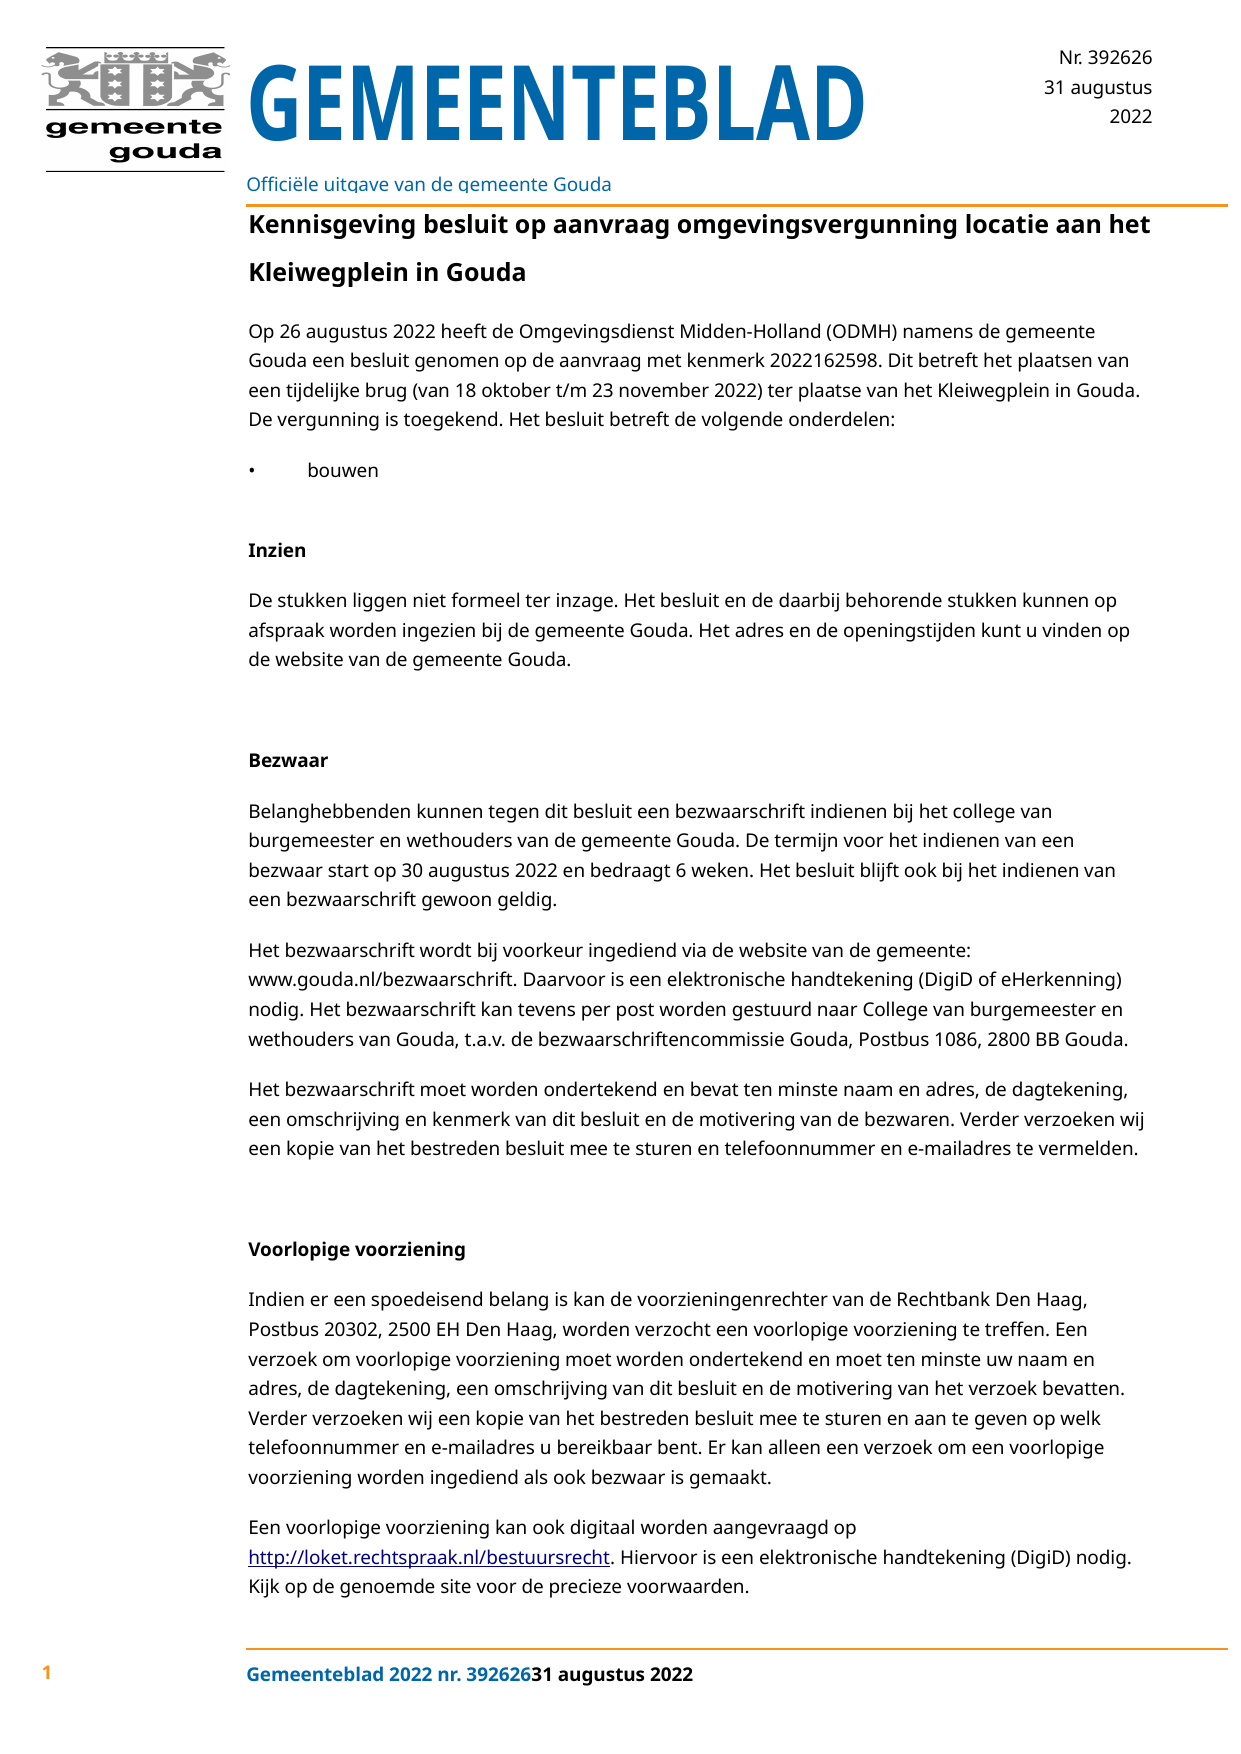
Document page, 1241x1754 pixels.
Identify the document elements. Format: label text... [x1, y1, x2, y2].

text Voorlopige voorziening [248, 1236, 1152, 1262]
text Het bezwaarschrift wordt bij voorkeur ingediend via de website van de gemeente: www.gouda.nl/bezwaarschrift. Daarvoor is een elektronische handtekening (DigiD of eHerkenning) nodig. Het bezwaarschrift kan tevens per post worden gestuurd naar College van burgemeester en wethouders van Gouda, t.a.v. de bezwaarschriftencommissie Gouda, Postbus 1086, 2800 BB Gouda. [248, 937, 1152, 1052]
text Het bezwaarschrift moet worden ondertekend en bevat ten minste naam en adres, de dagtekening, een omschrijving en kenmerk van dit besluit en de motivering van de bezwaren. Verder verzoeken wij een kopie van het bestreden besluit mee te sturen en telefoonnummer en e-mailadres te vermelden. [248, 1076, 1152, 1161]
picture [41, 47, 231, 172]
list bouwen [248, 457, 1152, 483]
text Belanghebbenden kunnen tegen dit besluit een bezwaarschrift indienen bij het college van burgemeester en wethouders van de gemeente Gouda. De termijn voor het indienen van een bezwaar start op 30 augustus 2022 en bedraagt 6 weken. Het besluit blijft ook bij het indienen van een bezwaarschrift gewoon geldig. [248, 798, 1152, 912]
text Inzien [248, 537, 1152, 563]
text Op 26 augustus 2022 heeft de Omgevingsdienst Midden-Holland (ODMH) namens de gemeente Gouda een besluit genomen op de aanvraag met kenmerk 2022162598. Dit betreft het plaatsen van een tijdelijke brug (van 18 oktober t/m 23 november 2022) ter plaatse van het Kleiwegplein in Gouda. De vergunning is toegekend. Het besluit betreft de volgende onderdelen: [248, 318, 1152, 432]
text De stukken liggen niet formeel ter inzage. Het besluit en de daarbij behorende stukken kunnen op afspraak worden ingezien bij de gemeente Gouda. Het adres en de openingstijden kunt u vinden op de website van de gemeente Gouda. [248, 587, 1152, 672]
text Een voorlopige voorziening kan ook digitaal worden aangevraagd op http://loket.rechtspraak.nl/bestuursrecht. Hiervoor is een elektronische handtekening (DigiD) nodig. Kijk op de genoemde site voor de precieze voorwaarden. [248, 1514, 1152, 1599]
text Indien er een spoedeisend belang is kan de voorzieningenrechter van de Rechtbank Den Haag, Postbus 20302, 2500 EH Den Haag, worden verzocht een voorlopige voorziening te treffen. Een verzoek om voorlopige voorziening moet worden ondertekend en moet ten minste uw naam en adres, de dagtekening, een omschrijving van dit besluit en de motivering van het verzoek bevatten. Verder verzoeken wij een kopie van het bestreden besluit mee te sturen en aan te geven op welk telefoonnummer en e-mailadres u bereikbaar bent. Er kan alleen een verzoek om een voorlopige voorziening worden ingediend als ook bezwaar is gemaakt. [248, 1287, 1152, 1490]
text Kennisgeving besluit op aanvraag omgevingsvergunning locatie aan het Kleiwegplein in Gouda [248, 207, 1152, 288]
text Bezwaar [248, 747, 1152, 773]
